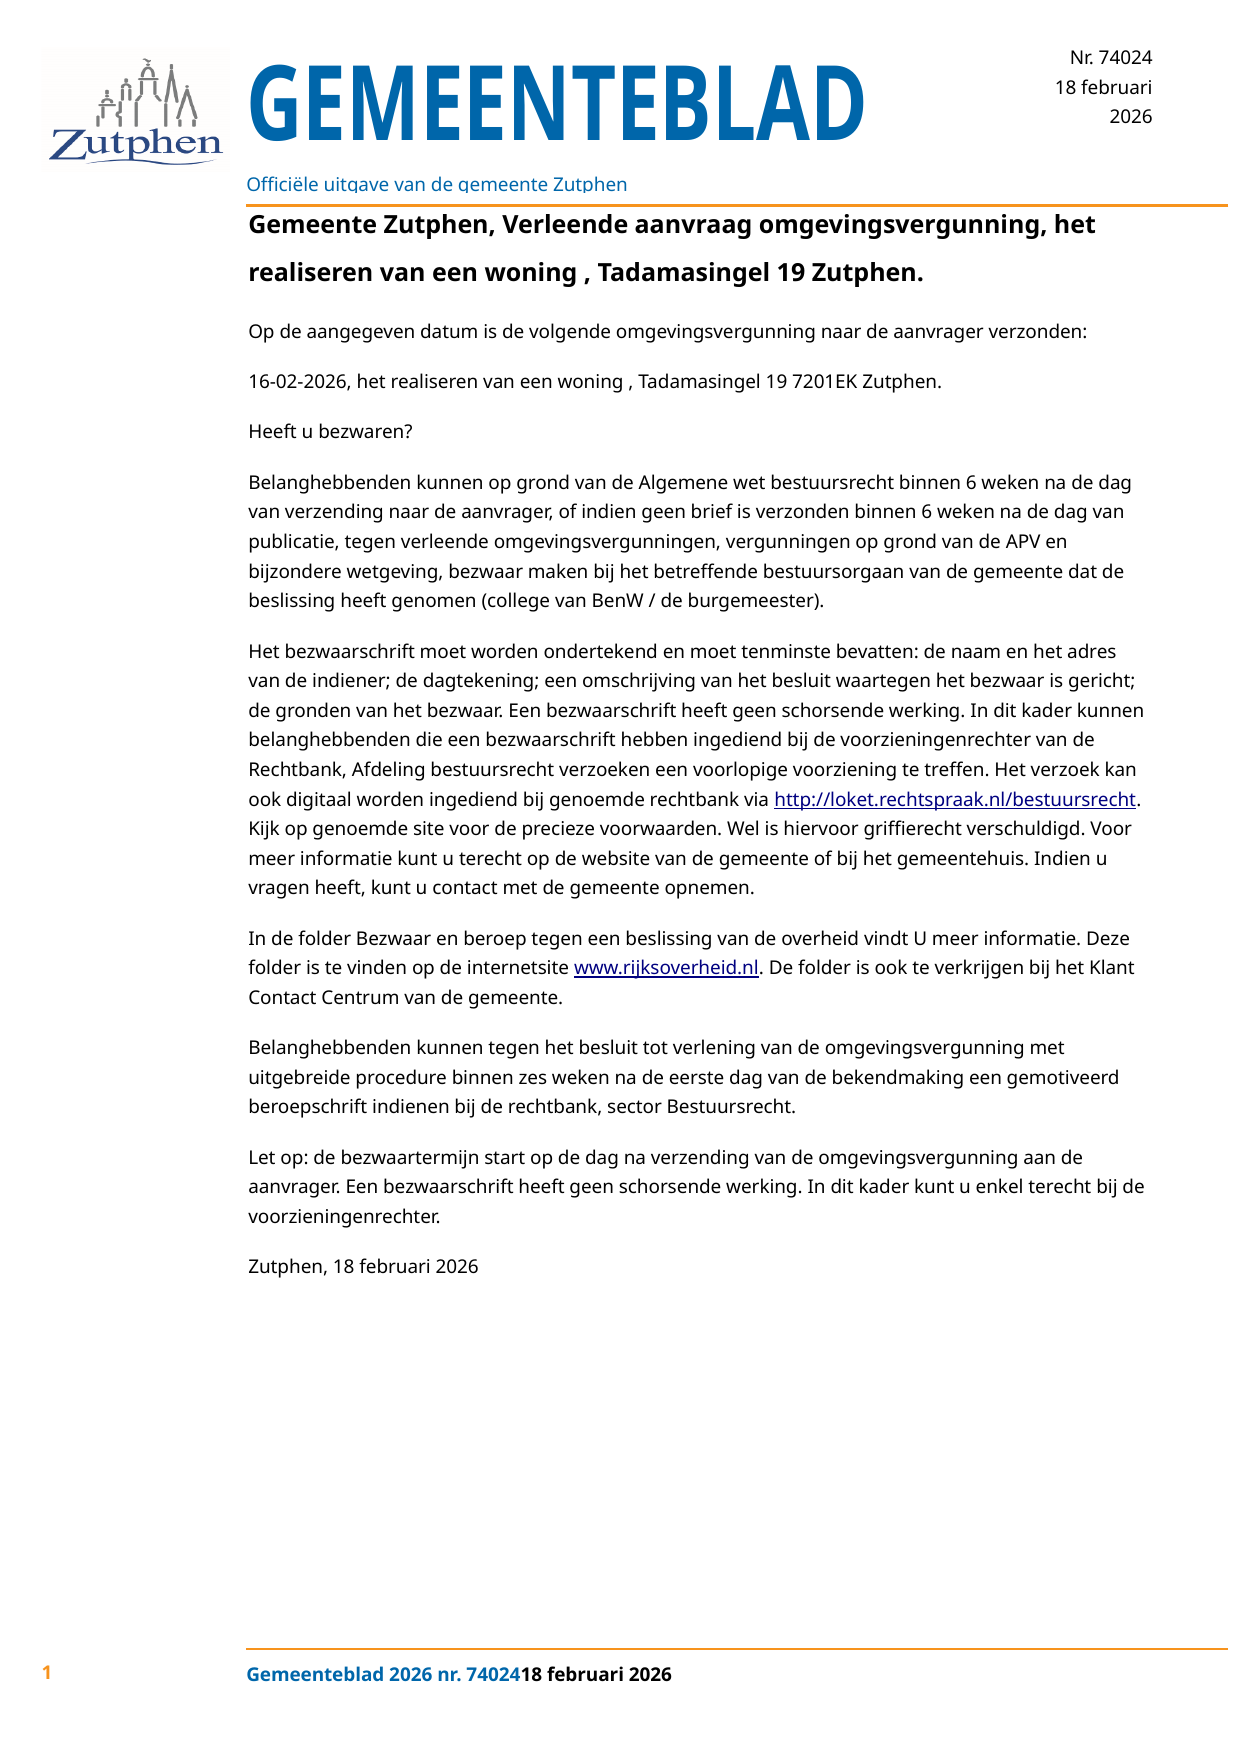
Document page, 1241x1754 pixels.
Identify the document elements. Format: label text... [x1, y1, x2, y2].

text Gemeente Zutphen, Verleende aanvraag omgevingsvergunning, het realiseren van een woning , Tadamasingel 19 Zutphen. [248, 207, 1152, 288]
text Belanghebbenden kunnen op grond van de Algemene wet bestuursrecht binnen 6 weken na de dag van verzending naar de aanvrager, of indien geen brief is verzonden binnen 6 weken na de dag van publicatie, tegen verleende omgevingsvergunningen, vergunningen op grond van de APV en bijzondere wetgeving, bezwaar maken bij het betreffende bestuursorgaan van de gemeente dat de beslissing heeft genomen (college van BenW / de burgemeester). [248, 469, 1152, 613]
text Op de aangegeven datum is de volgende omgevingsvergunning naar de aanvrager verzonden: [248, 318, 1152, 344]
text Let op: de bezwaartermijn start op de dag na verzending van de omgevingsvergunning aan de aanvrager. Een bezwaarschrift heeft geen schorsende werking. In dit kader kunt u enkel terecht bij de voorzieningenrechter. [248, 1144, 1152, 1229]
text 16-02-2026, het realiseren van een woning , Tadamasingel 19 7201EK Zutphen. [248, 368, 1152, 394]
text Belanghebbenden kunnen tegen het besluit tot verlening van de omgevingsvergunning met uitgebreide procedure binnen zes weken na de eerste dag van de bekendmaking een gemotiveerd beroepschrift indienen bij de rechtbank, sector Bestuursrecht. [248, 1034, 1152, 1119]
text Heeft u bezwaren? [248, 419, 1152, 444]
text Het bezwaarschrift moet worden ondertekend en moet tenminste bevatten: de naam en het adres van de indiener; de dagtekening; een omschrijving van het besluit waartegen het bezwaar is gericht; de gronden van het bezwaar. Een bezwaarschrift heeft geen schorsende werking. In dit kader kunnen belanghebbenden die een bezwaarschrift hebben ingediend bij de voorzieningenrechter van de Rechtbank, Afdeling bestuursrecht verzoeken een voorlopige voorziening te treffen. Het verzoek kan ook digitaal worden ingediend bij genoemde rechtbank via http://loket.rechtspraak.nl/bestuursrecht. Kijk op genoemde site voor de precieze voorwaarden. Wel is hiervoor griffierecht verschuldigd. Voor meer informatie kunt u terecht op de website van de gemeente of bij het gemeentehuis. Indien u vragen heeft, kunt u contact met de gemeente opnemen. [248, 638, 1152, 900]
text Zutphen, 18 februari 2026 [248, 1254, 1152, 1279]
text In de folder Bezwaar en beroep tegen een beslissing van de overheid vindt U meer informatie. Deze folder is te vinden op de internetsite www.rijksoverheid.nl. De folder is ook te verkrijgen bij het Klant Contact Centrum van de gemeente. [248, 925, 1152, 1010]
picture [41, 47, 231, 172]
